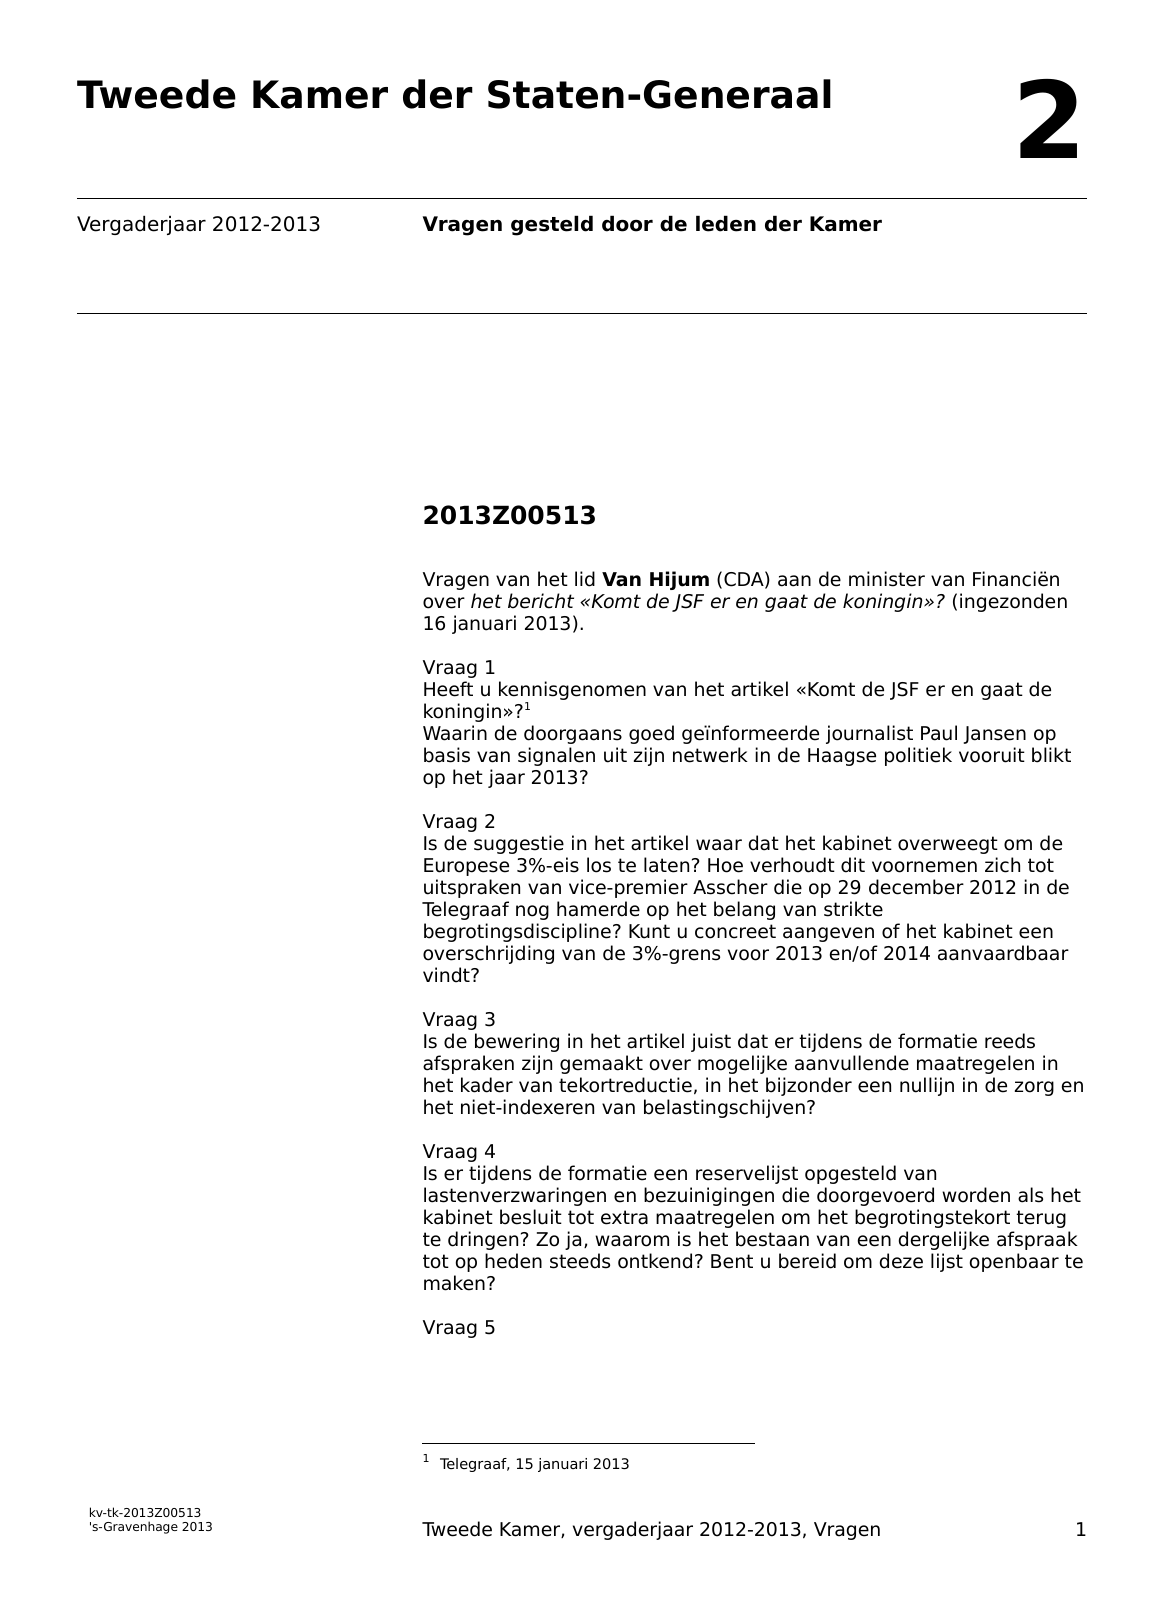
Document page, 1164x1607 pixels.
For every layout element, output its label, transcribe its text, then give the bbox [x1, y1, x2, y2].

table_cell Vergaderjaar 2012-2013 [77, 199, 422, 313]
text Vraag 4 [422, 1141, 1087, 1163]
text Telegraaf, 15 januari 2013 [422, 1452, 1087, 1474]
text Is er tijdens de formatie een reservelijst opgesteld van lastenverzwaringen en bezuinigingen die doorgevoerd worden als het kabinet besluit tot extra maatregelen om het begrotingstekort terug te dringen? Zo ja, waarom is het bestaan van een dergelijke afspraak tot op heden steeds ontkend? Bent u bereid om deze lijst openbaar te maken? [422, 1163, 1087, 1295]
text Vragen van het lid Van Hijum (CDA) aan de minister van Financiën over het bericht «Komt de JSF er en gaat de koningin»? (ingezonden 16 januari 2013). [422, 569, 1087, 635]
text Heeft u kennisgenomen van het artikel «Komt de JSF er en gaat de koningin»? [422, 679, 1087, 723]
text Waarin de doorgaans goed geïnformeerde journalist Paul Jansen op basis van signalen uit zijn netwerk in de Haagse politiek vooruit blikt op het jaar 2013? [422, 723, 1087, 789]
text Is de bewering in het artikel juist dat er tijdens de formatie reeds afspraken zijn gemaakt over mogelijke aanvullende maatregelen in het kader van tekortreductie, in het bijzonder een nullijn in de zorg en het niet-indexeren van belastingschijven? [422, 1031, 1087, 1119]
text 2013Z00513 [422, 501, 1087, 531]
table_cell Vragen gesteld door de leden der Kamer [422, 199, 1087, 313]
text Vraag 1 [422, 657, 1087, 679]
text Vraag 3 [422, 1009, 1087, 1031]
text kv-tk-2013Z00513 [88, 1506, 323, 1520]
text 's-Gravenhage 2013 [88, 1520, 323, 1534]
text Vraag 5 [422, 1317, 1087, 1339]
table_header Tweede Kamer der Staten-Generaal [77, 59, 886, 198]
text Is de suggestie in het artikel waar dat het kabinet overweegt om de Europese 3%-eis los te laten? Hoe verhoudt dit voornemen zich tot uitspraken van vice-premier Asscher die op 29 december 2012 in de Telegraaf nog hamerde op het belang van strikte begrotingsdiscipline? Kunt u concreet aangeven of het kabinet een overschrijding van de 3%-grens voor 2013 en/of 2014 aanvaardbaar vindt? [422, 833, 1087, 987]
text Vraag 2 [422, 811, 1087, 833]
table_header 2 [886, 59, 1087, 198]
